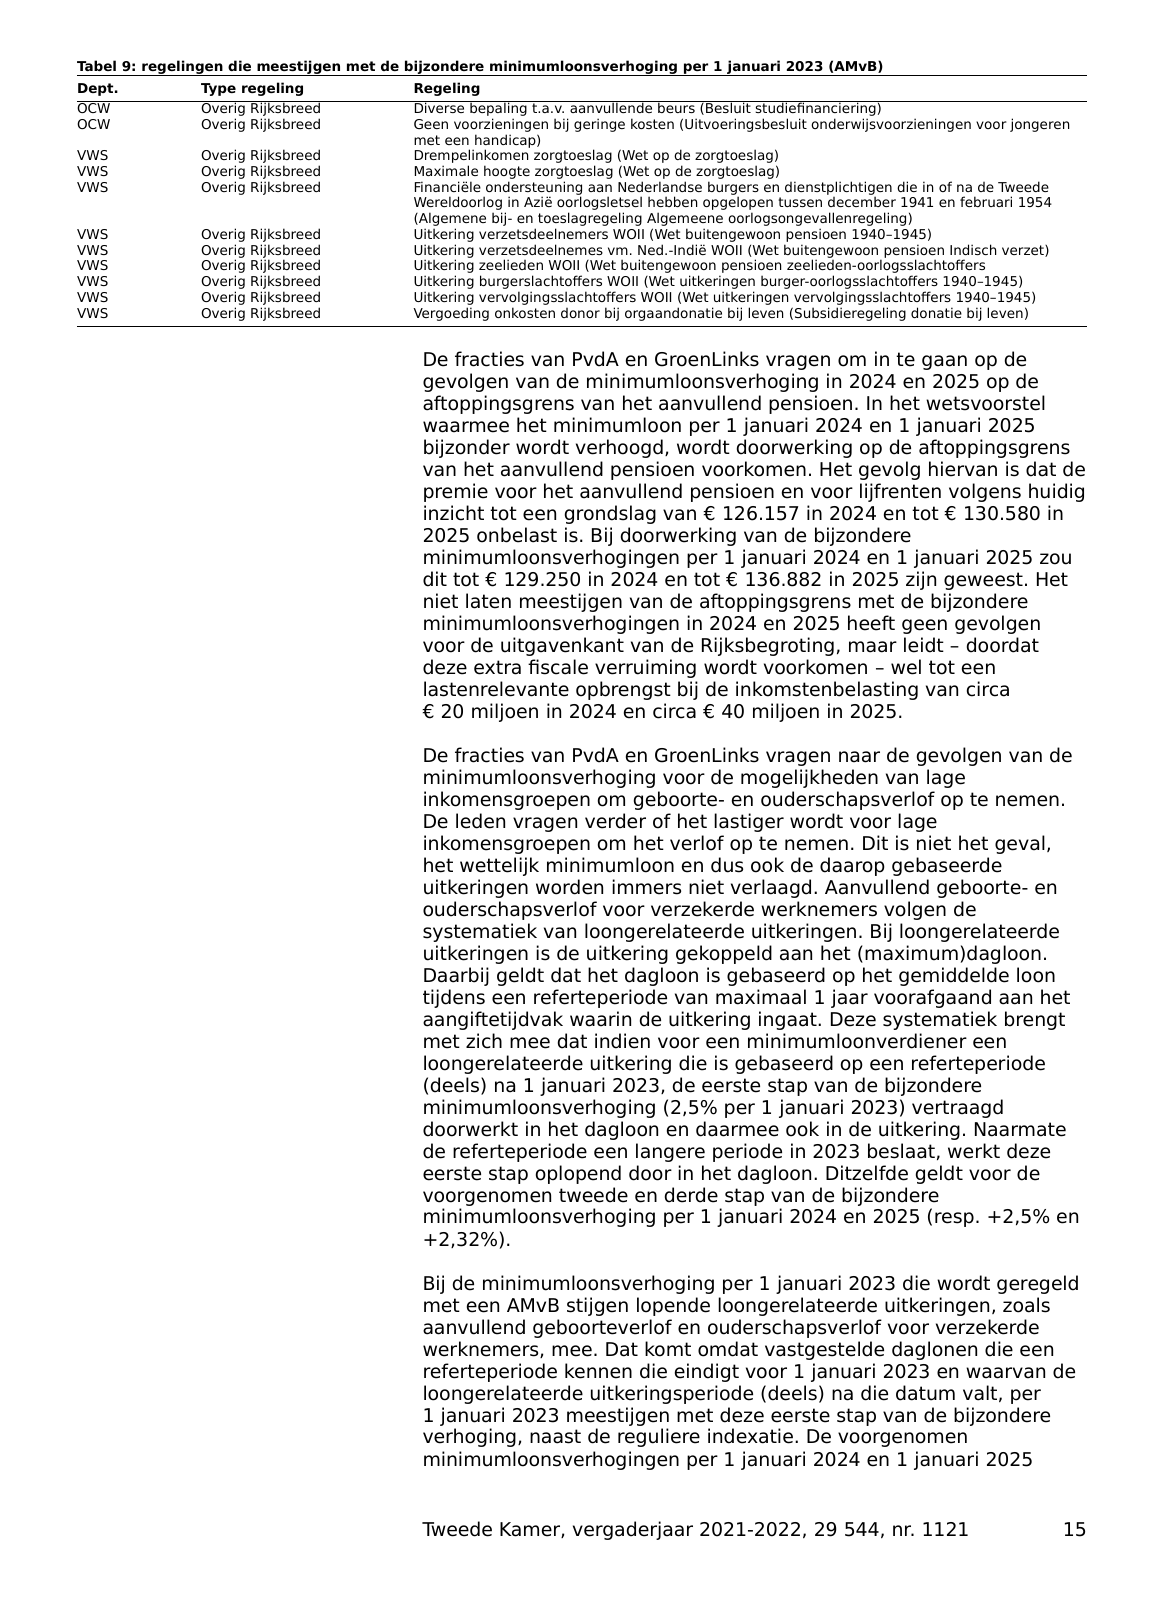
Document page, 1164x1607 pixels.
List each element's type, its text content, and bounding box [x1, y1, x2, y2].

table_cell Uitkering zeelieden WOII (Wet buitengewoon pensioen zeelieden-oorlogsslachtoffers [408, 258, 1087, 274]
table_cell VWS [77, 227, 195, 242]
table_cell Vergoeding onkosten donor bij orgaandonatie bij leven (Subsidieregeling donatie bij leven) [408, 305, 1087, 326]
table_cell VWS [77, 274, 195, 290]
table_cell Overig Rijksbreed [195, 274, 407, 290]
table_cell Overig Rijksbreed [195, 117, 407, 148]
table_cell Overig Rijksbreed [195, 305, 407, 326]
table_cell Overig Rijksbreed [195, 102, 407, 117]
table_cell Drempelinkomen zorgtoeslag (Wet op de zorgtoeslag) [408, 148, 1087, 164]
table_cell VWS [77, 180, 195, 227]
table_cell Dept. [77, 76, 195, 101]
table_cell VWS [77, 258, 195, 274]
table_cell Overig Rijksbreed [195, 164, 407, 179]
table_cell Uitkering verzetsdeelnemes vm. Ned.-Indië WOII (Wet buitengewoon pensioen Indisch verzet) [408, 243, 1087, 258]
text De fracties van PvdA en GroenLinks vragen om in te gaan op de gevolgen van de minimumloonsverhoging in 2024 en 2025 op de aftoppingsgrens van het aanvullend pensioen. In het wetsvoorstel waarmee het minimumloon per 1 januari 2024 en 1 januari 2025 bijzonder wordt verhoogd, wordt doorwerking op de aftoppingsgrens van het aanvullend pensioen voorkomen. Het gevolg hiervan is dat de premie voor het aanvullend pensioen en voor lijfrenten volgens huidig inzicht tot een grondslag van € 126.157 in 2024 en tot € 130.580 in 2025 onbelast is. Bij doorwerking van de bijzondere minimumloonsverhogingen per 1 januari 2024 en 1 januari 2025 zou dit tot € 129.250 in 2024 en tot € 136.882 in 2025 zijn geweest. Het niet laten meestijgen van de aftoppingsgrens met de bijzondere minimumloonsverhogingen in 2024 en 2025 heeft geen gevolgen voor de uitgavenkant van de Rijksbegroting, maar leidt – doordat deze extra fiscale verruiming wordt voorkomen – wel tot een lastenrelevante opbrengst bij de inkomstenbelasting van circa € 20 miljoen in 2024 en circa € 40 miljoen in 2025. [422, 349, 1087, 723]
table_cell Uitkering vervolgingsslachtoffers WOII (Wet uitkeringen vervolgingsslachtoffers 1940–1945) [408, 290, 1087, 305]
table_cell Overig Rijksbreed [195, 290, 407, 305]
table_cell Overig Rijksbreed [195, 227, 407, 242]
text Bij de minimumloonsverhoging per 1 januari 2023 die wordt geregeld met een AMvB stijgen lopende loongerelateerde uitkeringen, zoals aanvullend geboorteverlof en ouderschapsverlof voor verzekerde werknemers, mee. Dat komt omdat vastgestelde daglonen die een referteperiode kennen die eindigt voor 1 januari 2023 en waarvan de loongerelateerde uitkeringsperiode (deels) na die datum valt, per 1 januari 2023 meestijgen met deze eerste stap van de bijzondere verhoging, naast de reguliere indexatie. De voorgenomen minimumloonsverhogingen per 1 januari 2024 en 1 januari 2025 [422, 1273, 1087, 1470]
table_cell VWS [77, 305, 195, 326]
table_cell Regeling [408, 76, 1087, 101]
table_cell Uitkering burgerslachtoffers WOII (Wet uitkeringen burger-oorlogsslachtoffers 1940–1945) [408, 274, 1087, 290]
table_cell Overig Rijksbreed [195, 258, 407, 274]
table_cell OCW [77, 102, 195, 117]
table_cell Diverse bepaling t.a.v. aanvullende beurs (Besluit studiefinanciering) [408, 102, 1087, 117]
text De fracties van PvdA en GroenLinks vragen naar de gevolgen van de minimumloonsverhoging voor de mogelijkheden van lage inkomensgroepen om geboorte- en ouderschapsverlof op te nemen. De leden vragen verder of het lastiger wordt voor lage inkomensgroepen om het verlof op te nemen. Dit is niet het geval, het wettelijk minimumloon en dus ook de daarop gebaseerde uitkeringen worden immers niet verlaagd. Aanvullend geboorte- en ouderschapsverlof voor verzekerde werknemers volgen de systematiek van loongerelateerde uitkeringen. Bij loongerelateerde uitkeringen is de uitkering gekoppeld aan het (maximum)dagloon. Daarbij geldt dat het dagloon is gebaseerd op het gemiddelde loon tijdens een referteperiode van maximaal 1 jaar voorafgaand aan het aangiftetijdvak waarin de uitkering ingaat. Deze systematiek brengt met zich mee dat indien voor een minimumloonverdiener een loongerelateerde uitkering die is gebaseerd op een referteperiode (deels) na 1 januari 2023, de eerste stap van de bijzondere minimumloonsverhoging (2,5% per 1 januari 2023) vertraagd doorwerkt in het dagloon en daarmee ook in de uitkering. Naarmate de referteperiode een langere periode in 2023 beslaat, werkt deze eerste stap oplopend door in het dagloon. Ditzelfde geldt voor de voorgenomen tweede en derde stap van de bijzondere minimumloonsverhoging per 1 januari 2024 en 2025 (resp. +2,5% en +2,32%). [422, 745, 1087, 1250]
table_cell Type regeling [195, 76, 407, 101]
table_cell VWS [77, 148, 195, 164]
table_header Tabel 9: regelingen die meestijgen met de bijzondere minimumloonsverhoging per 1 januari 2023 (AMvB) [77, 59, 1087, 75]
table_cell Uitkering verzetsdeelnemers WOII (Wet buitengewoon pensioen 1940–1945) [408, 227, 1087, 242]
table_cell Overig Rijksbreed [195, 148, 407, 164]
table_cell VWS [77, 243, 195, 258]
table_cell Geen voorzieningen bij geringe kosten (Uitvoeringsbesluit onderwijsvoorzieningen voor jongeren met een handicap) [408, 117, 1087, 148]
table_cell Overig Rijksbreed [195, 180, 407, 227]
table_cell Maximale hoogte zorgtoeslag (Wet op de zorgtoeslag) [408, 164, 1087, 179]
table_cell VWS [77, 164, 195, 179]
table_cell Overig Rijksbreed [195, 243, 407, 258]
table_cell VWS [77, 290, 195, 305]
table_cell Financiële ondersteuning aan Nederlandse burgers en dienstplichtigen die in of na de Tweede Wereldoorlog in Azië oorlogsletsel hebben opgelopen tussen december 1941 en februari 1954 (Algemene bij- en toeslagregeling Algemeene oorlogsongevallenregeling) [408, 180, 1087, 227]
table_cell OCW [77, 117, 195, 148]
